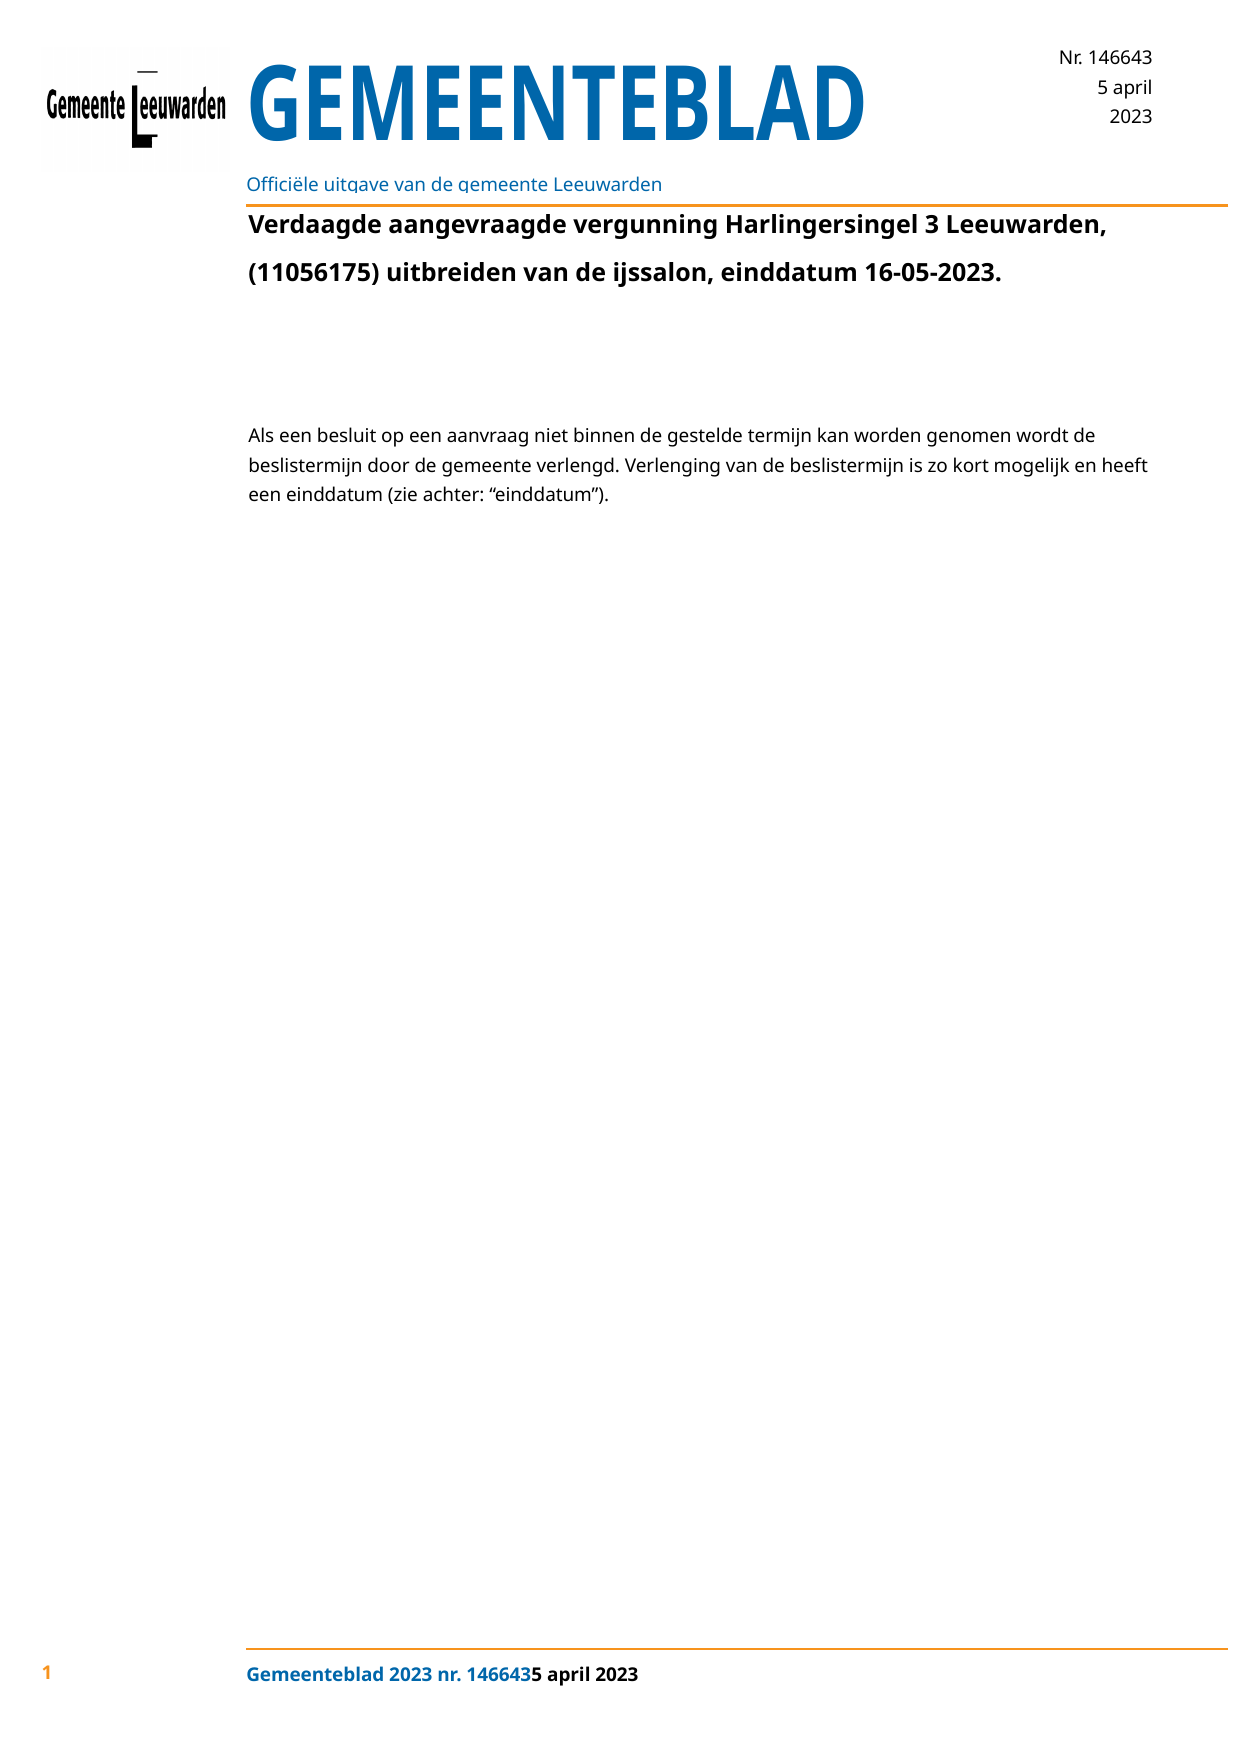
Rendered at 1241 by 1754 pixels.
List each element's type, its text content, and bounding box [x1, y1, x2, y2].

text Verdaagde aangevraagde vergunning Harlingersingel 3 Leeuwarden, (11056175) uitbreiden van de ijssalon, einddatum 16-05-2023. [248, 207, 1152, 288]
picture [41, 47, 231, 172]
text Als een besluit op een aanvraag niet binnen de gestelde termijn kan worden genomen wordt de beslistermijn door de gemeente verlengd. Verlenging van de beslistermijn is zo kort mogelijk en heeft een einddatum (zie achter: “einddatum”). [248, 422, 1152, 507]
